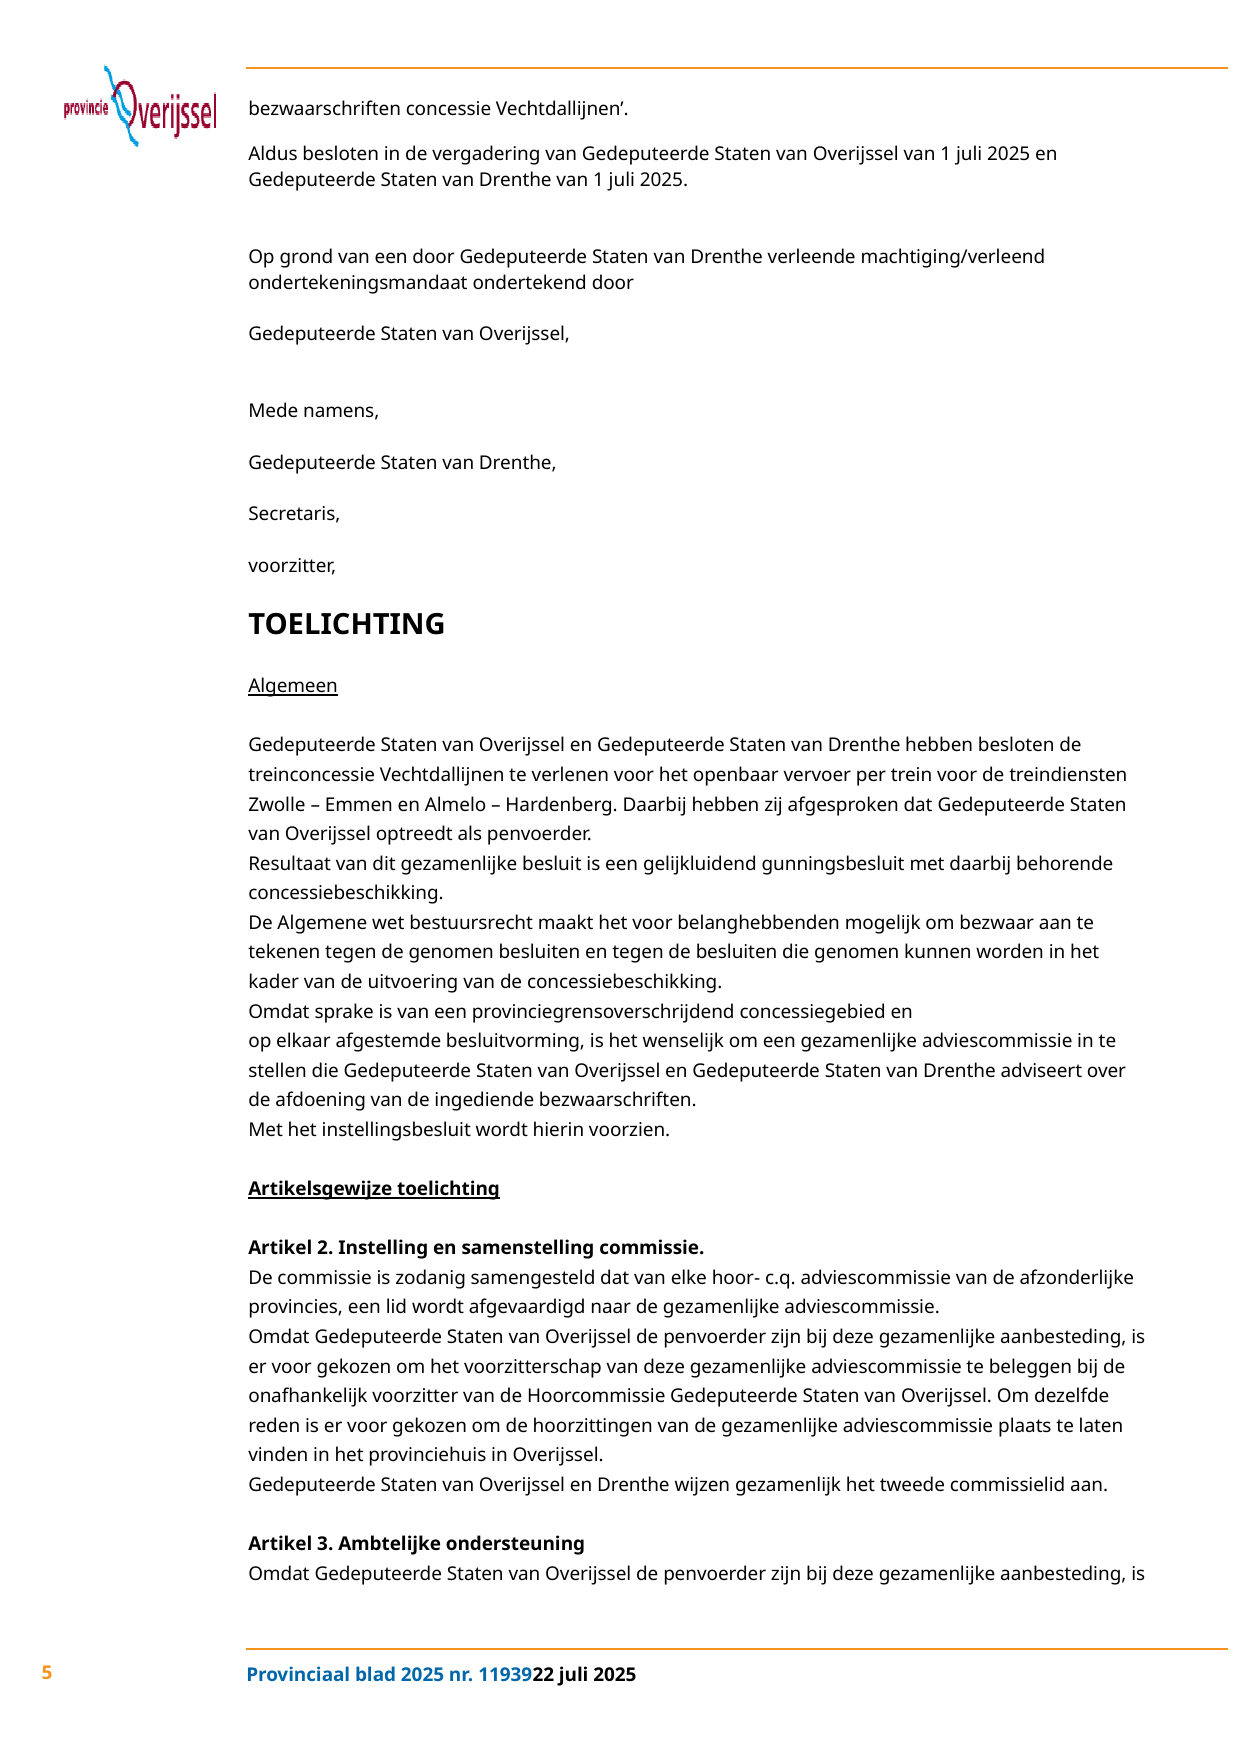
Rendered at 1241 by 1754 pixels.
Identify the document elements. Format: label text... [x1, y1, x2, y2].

text Artikel 2. Instelling en samenstelling commissie. [248, 1234, 1152, 1260]
picture [41, 47, 231, 172]
text Resultaat van dit gezamenlijke besluit is een gelijkluidend gunningsbesluit met daarbij behorende concessiebeschikking. [248, 850, 1152, 905]
text Artikelsgewijze toelichting [248, 1175, 1152, 1201]
text Op grond van een door Gedeputeerde Staten van Drenthe verleende machtiging/verleend ondertekeningsmandaat ondertekend door [248, 243, 1152, 295]
text De Algemene wet bestuursrecht maakt het voor belanghebbenden mogelijk om bezwaar aan te tekenen tegen de genomen besluiten en tegen de besluiten die genomen kunnen worden in het kader van de uitvoering van de concessiebeschikking. [248, 909, 1152, 994]
text Omdat sprake is van een provinciegrensoverschrijdend concessiegebied en [248, 998, 1152, 1023]
text Omdat Gedeputeerde Staten van Overijssel de penvoerder zijn bij deze gezamenlijke aanbesteding, is er voor gekozen om het voorzitterschap van deze gezamenlijke adviescommissie te beleggen bij de onafhankelijk voorzitter van de Hoorcommissie Gedeputeerde Staten van Overijssel. Om dezelfde reden is er voor gekozen om de hoorzittingen van de gezamenlijke adviescommissie plaats te laten vinden in het provinciehuis in Overijssel. [248, 1323, 1152, 1467]
text Met het instellingsbesluit wordt hierin voorzien. [248, 1116, 1152, 1142]
text Gedeputeerde Staten van Overijssel en Gedeputeerde Staten van Drenthe hebben besloten de treinconcessie Vechtdallijnen te verlenen voor het openbaar vervoer per trein voor de treindiensten Zwolle – Emmen en Almelo – Hardenberg. Daarbij hebben zij afgesproken dat Gedeputeerde Staten van Overijssel optreedt als penvoerder. [248, 732, 1152, 846]
text voorzitter, [248, 552, 1152, 578]
text Aldus besloten in de vergadering van Gedeputeerde Staten van Overijssel van 1 juli 2025 en Gedeputeerde Staten van Drenthe van 1 juli 2025. [248, 140, 1152, 192]
text Algemeen [248, 672, 1152, 698]
text bezwaarschriften concessie Vechtdallijnen’. [248, 95, 1152, 121]
text op elkaar afgestemde besluitvorming, is het wenselijk om een gezamenlijke adviescommissie in te stellen die Gedeputeerde Staten van Overijssel en Gedeputeerde Staten van Drenthe adviseert over de afdoening van de ingediende bezwaarschriften. [248, 1027, 1152, 1112]
text Secretaris, [248, 501, 1152, 526]
text TOELICHTING [248, 603, 1152, 643]
text De commissie is zodanig samengesteld dat van elke hoor- c.q. adviescommissie van de afzonderlijke provincies, een lid wordt afgevaardigd naar de gezamenlijke adviescommissie. [248, 1264, 1152, 1319]
text Gedeputeerde Staten van Overijssel, [248, 321, 1152, 346]
text Mede namens, [248, 398, 1152, 423]
text Gedeputeerde Staten van Drenthe, [248, 449, 1152, 475]
text Omdat Gedeputeerde Staten van Overijssel de penvoerder zijn bij deze gezamenlijke aanbesteding, is [248, 1560, 1152, 1586]
text Gedeputeerde Staten van Overijssel en Drenthe wijzen gezamenlijk het tweede commissielid aan. [248, 1471, 1152, 1497]
text Artikel 3. Ambtelijke ondersteuning [248, 1530, 1152, 1556]
